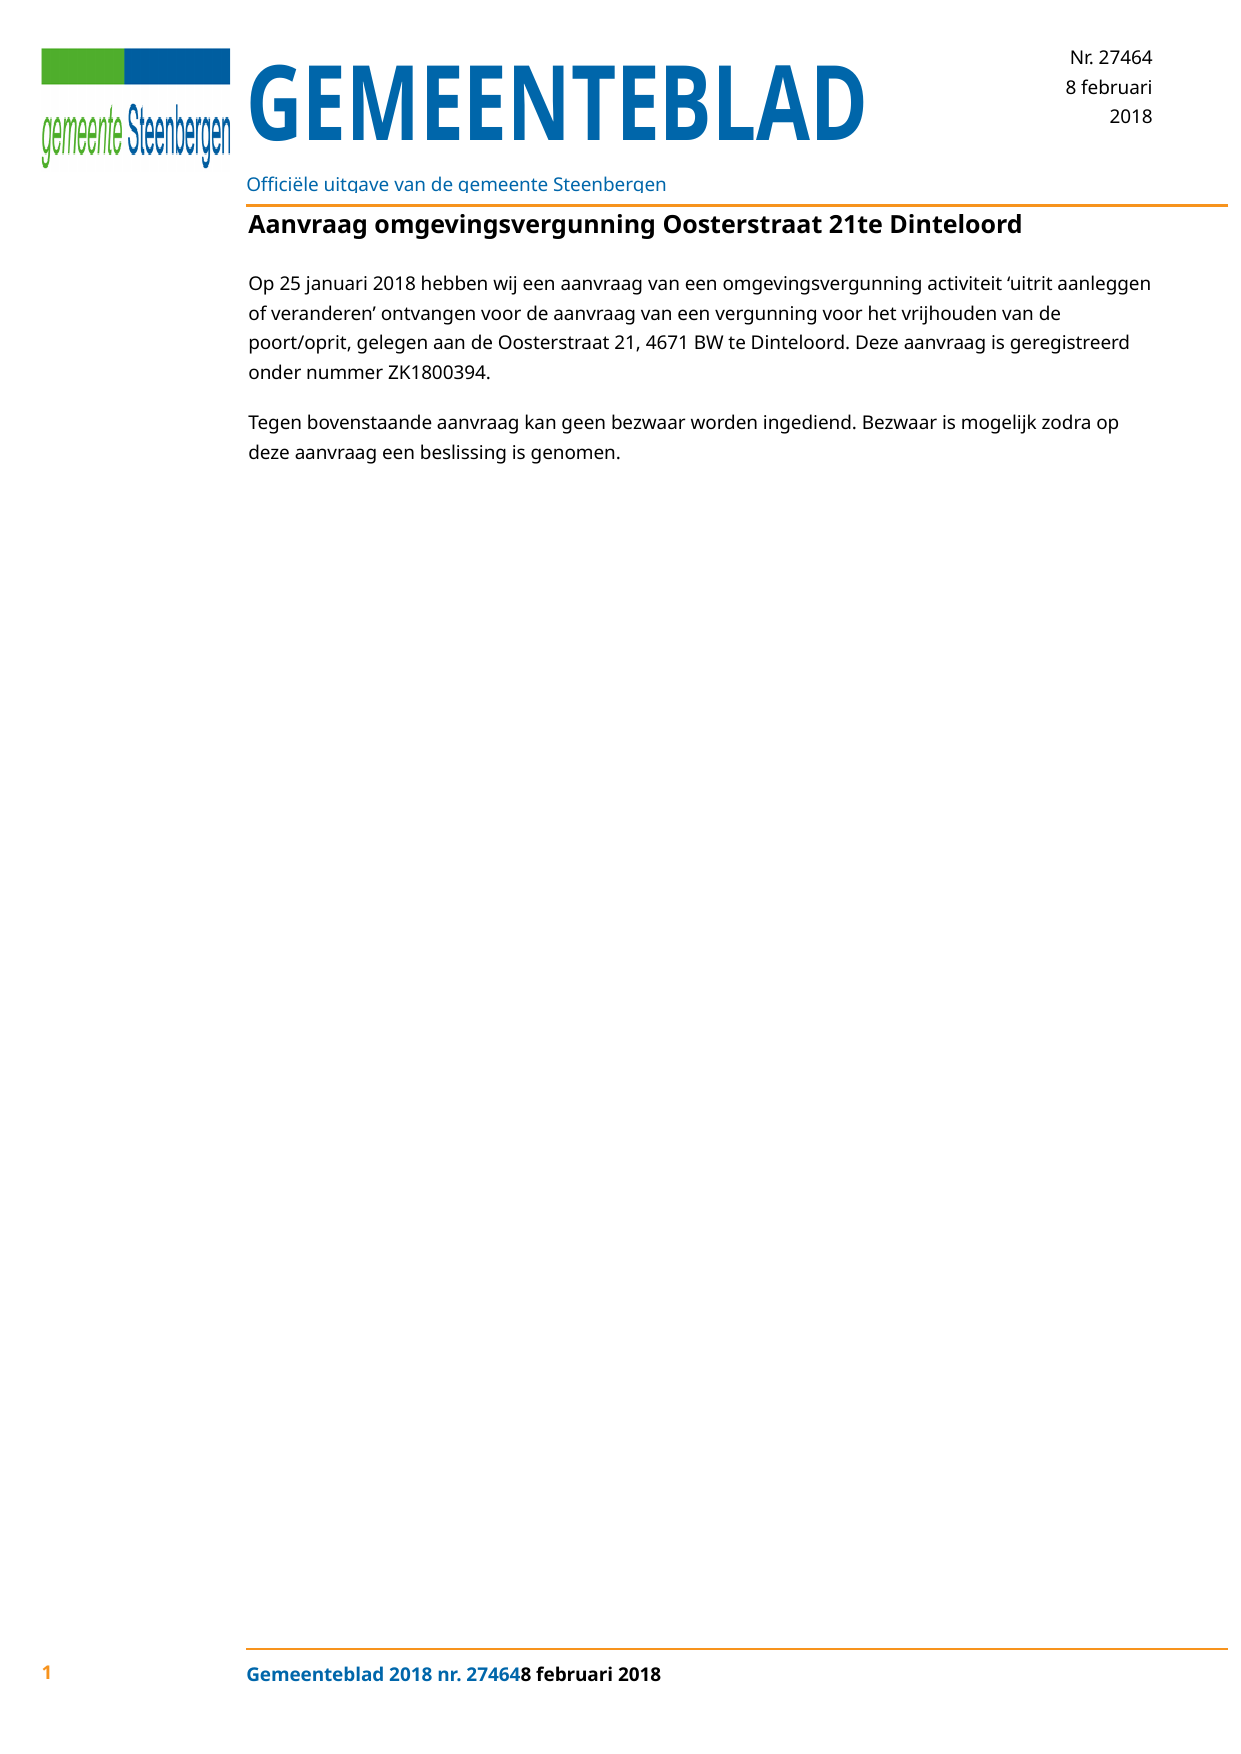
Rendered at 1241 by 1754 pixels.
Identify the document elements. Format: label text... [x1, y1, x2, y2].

text Aanvraag omgevingsvergunning Oosterstraat 21te Dinteloord [248, 207, 1152, 241]
text Tegen bovenstaande aanvraag kan geen bezwaar worden ingediend. Bezwaar is mogelijk zodra op deze aanvraag een beslissing is genomen. [248, 409, 1152, 465]
picture [41, 47, 231, 172]
text Op 25 januari 2018 hebben wij een aanvraag van een omgevingsvergunning activiteit ‘uitrit aanleggen of veranderen’ ontvangen voor de aanvraag van een vergunning voor het vrijhouden van de poort/oprit, gelegen aan de Oosterstraat 21, 4671 BW te Dinteloord. Deze aanvraag is geregistreerd onder nummer ZK1800394. [248, 270, 1152, 385]
